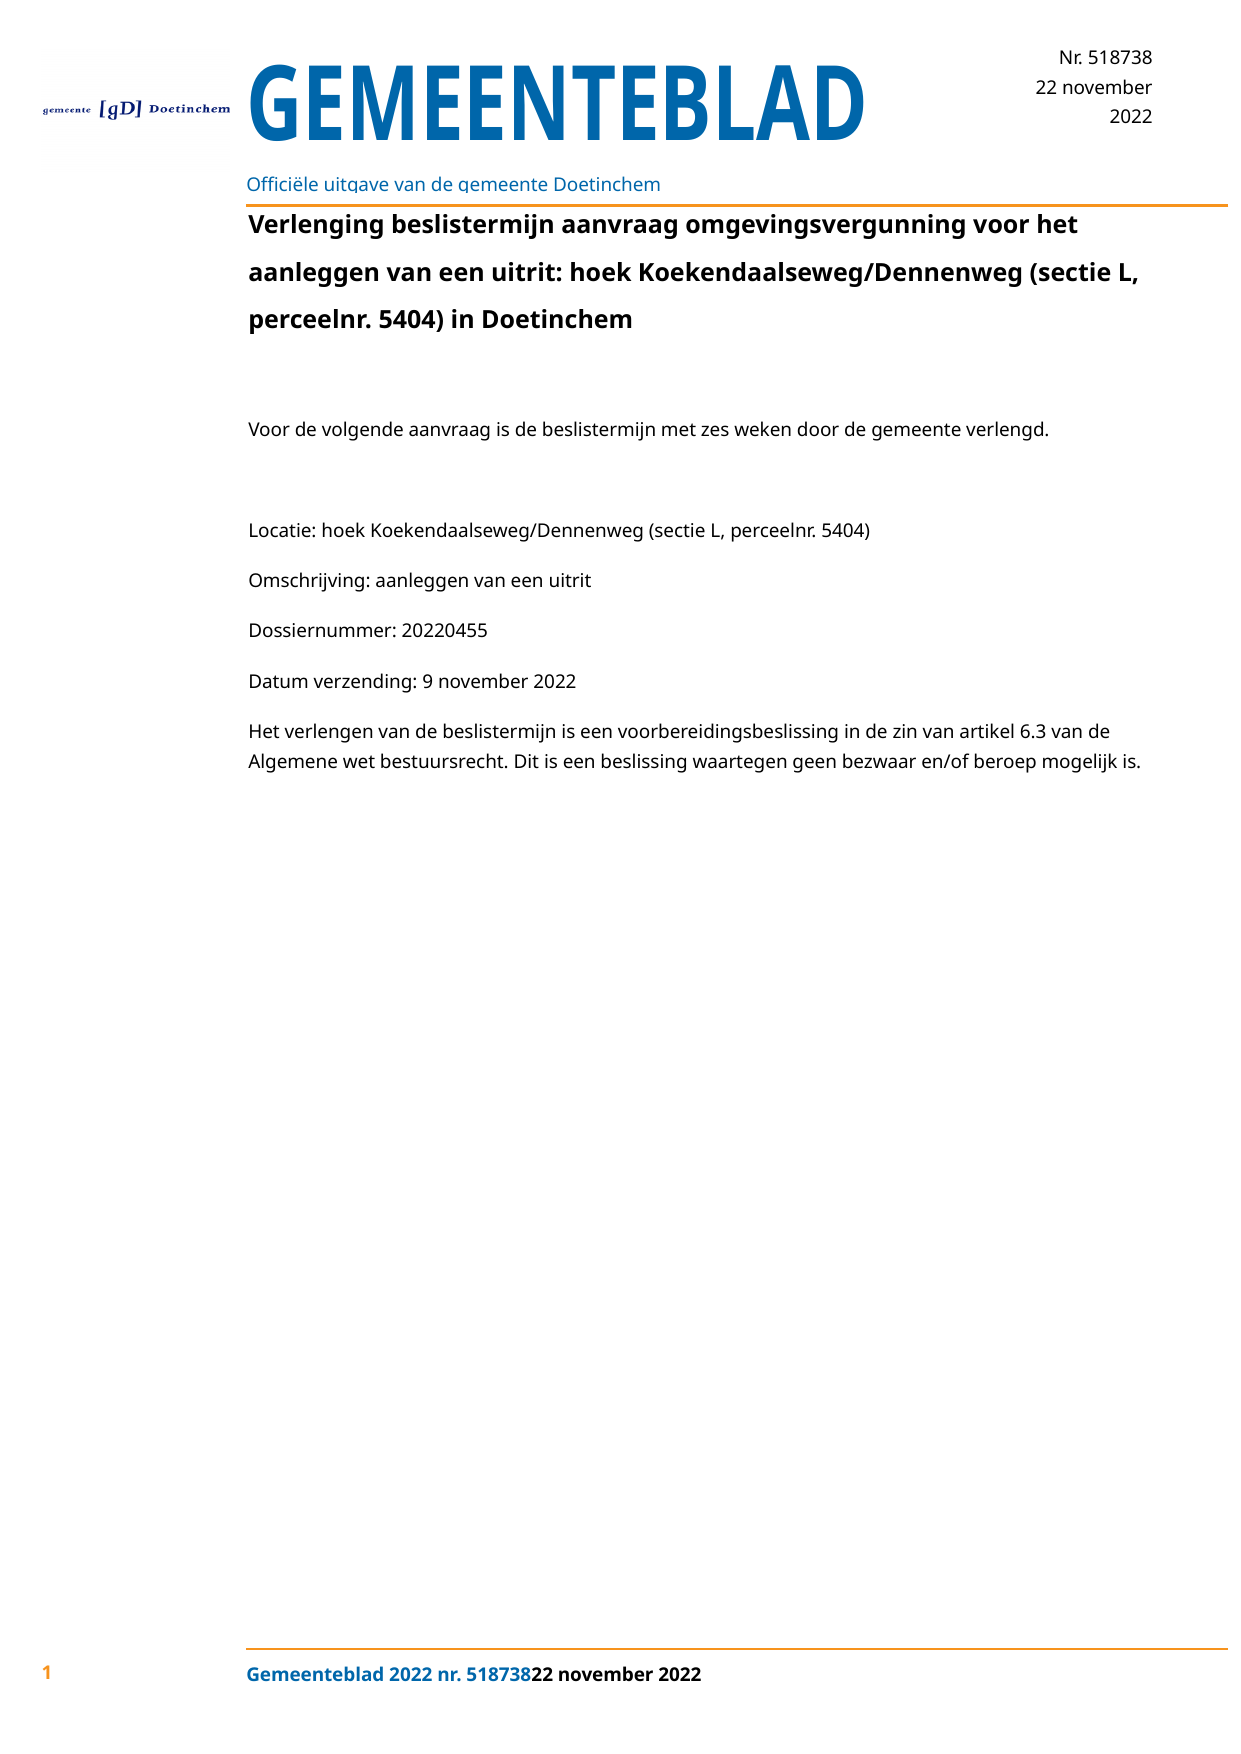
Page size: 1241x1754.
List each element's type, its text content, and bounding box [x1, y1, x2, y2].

text Verlenging beslistermijn aanvraag omgevingsvergunning voor het aanleggen van een uitrit: hoek Koekendaalseweg/Dennenweg (sectie L, perceelnr. 5404) in Doetinchem [248, 207, 1152, 336]
text Dossiernummer: 20220455 [248, 618, 1152, 643]
picture [41, 47, 231, 172]
text Voor de volgende aanvraag is de beslistermijn met zes weken door de gemeente verlengd. [248, 416, 1152, 442]
text Datum verzending: 9 november 2022 [248, 668, 1152, 694]
text Omschrijving: aanleggen van een uitrit [248, 567, 1152, 593]
text Het verlengen van de beslistermijn is een voorbereidingsbeslissing in de zin van artikel 6.3 van de Algemene wet bestuursrecht. Dit is een beslissing waartegen geen bezwaar en/of beroep mogelijk is. [248, 718, 1152, 774]
text Locatie: hoek Koekendaalseweg/Dennenweg (sectie L, perceelnr. 5404) [248, 517, 1152, 542]
